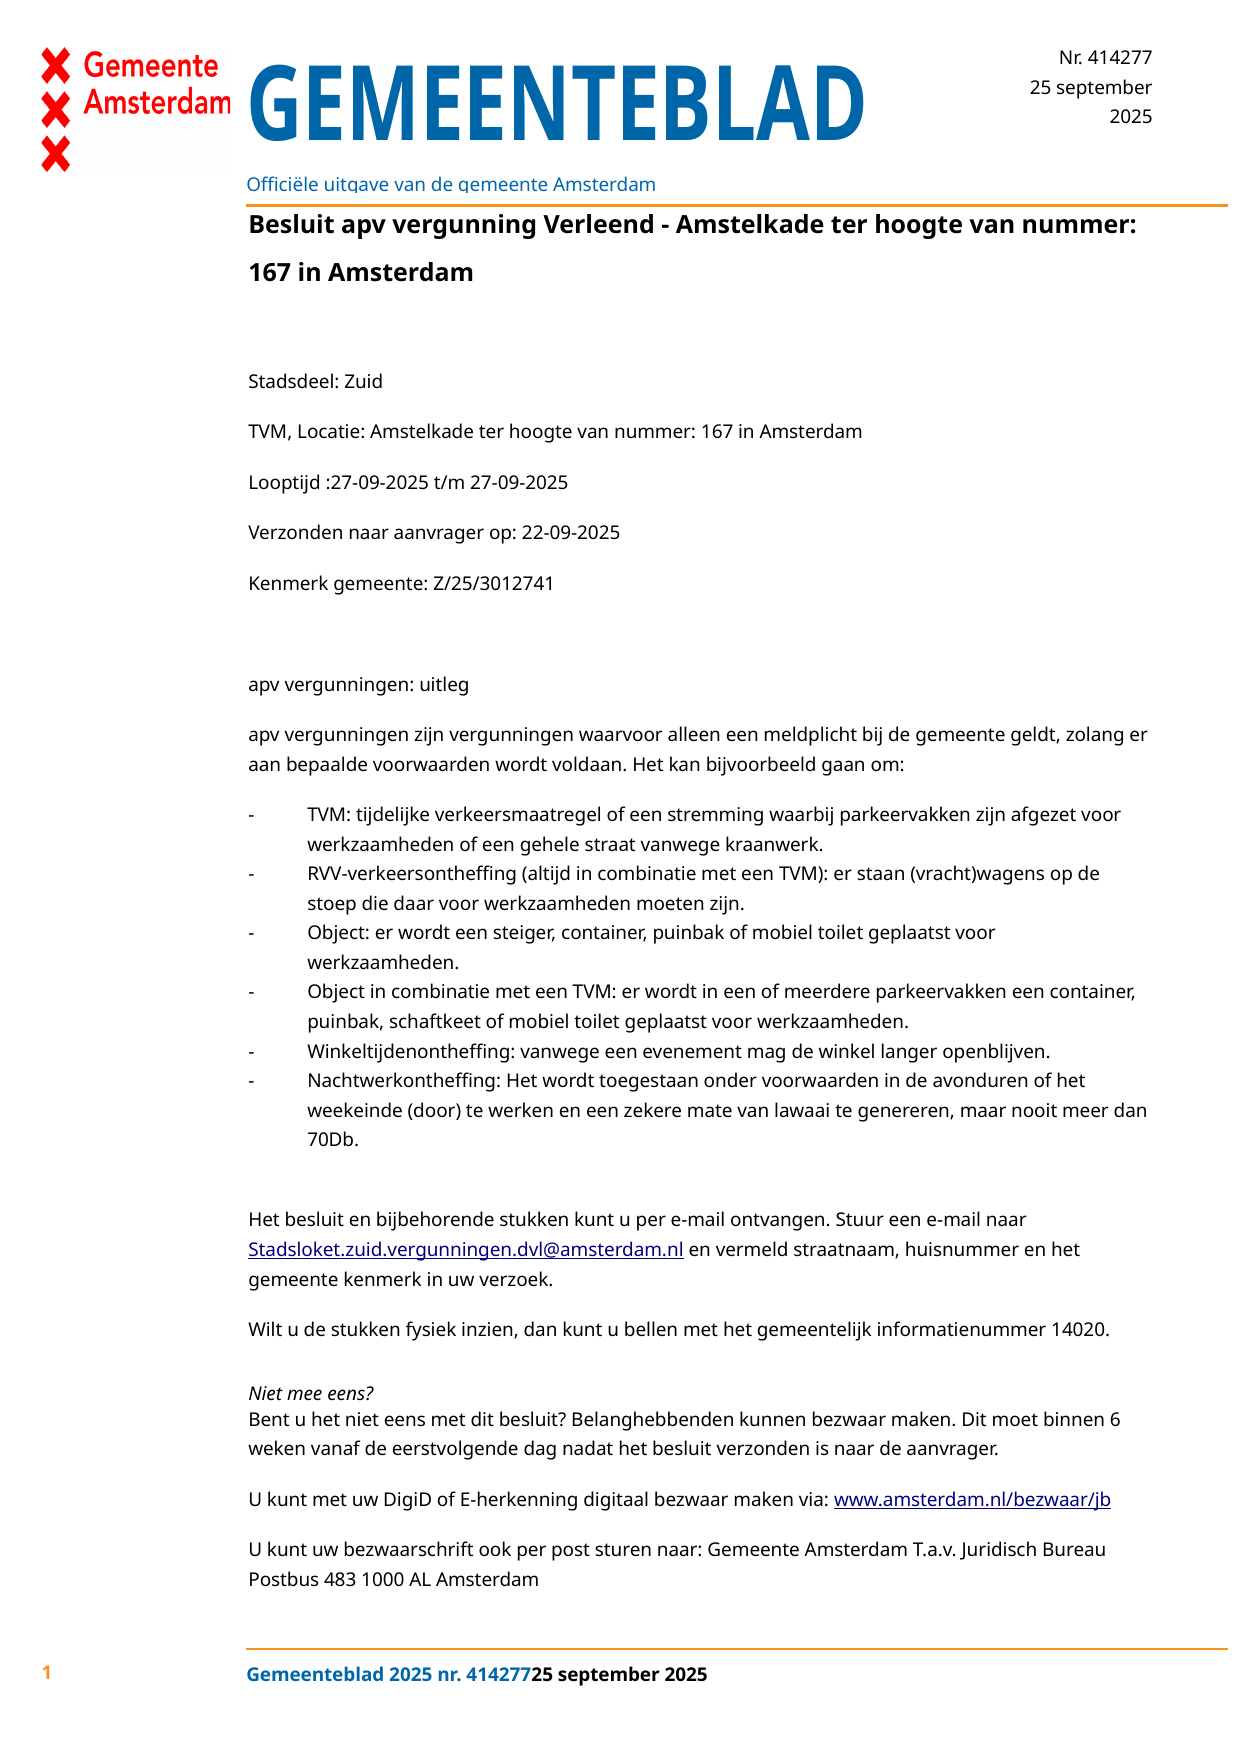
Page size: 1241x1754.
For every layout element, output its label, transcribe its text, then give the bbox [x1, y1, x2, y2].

text Besluit apv vergunning Verleend - Amstelkade ter hoogte van nummer: 167 in Amsterdam [248, 207, 1152, 288]
text U kunt uw bezwaarschrift ook per post sturen naar: Gemeente Amsterdam T.a.v. Juridisch Bureau Postbus 483 1000 AL Amsterdam [248, 1536, 1152, 1592]
text apv vergunningen: uitleg [248, 671, 1152, 697]
list Object in combinatie met een TVM: er wordt in een of meerdere parkeervakken een container, puinbak, schaftkeet of mobiel toilet geplaatst voor werkzaamheden. [248, 979, 1152, 1034]
text Looptijd :27-09-2025 t/m 27-09-2025 [248, 469, 1152, 495]
text Bent u het niet eens met dit besluit? Belanghebbenden kunnen bezwaar maken. Dit moet binnen 6 weken vanaf de eerstvolgende dag nadat het besluit verzonden is naar de aanvrager. [248, 1406, 1152, 1461]
list Winkeltijdenontheffing: vanwege een evenement mag de winkel langer openblijven. [248, 1038, 1152, 1064]
text Niet mee eens? [248, 1380, 1152, 1406]
text Kenmerk gemeente: Z/25/3012741 [248, 570, 1152, 596]
list Nachtwerkontheffing: Het wordt toegestaan onder voorwaarden in de avonduren of het weekeinde (door) te werken en een zekere mate van lawaai te genereren, maar nooit meer dan 70Db. [248, 1067, 1152, 1152]
list Object: er wordt een steiger, container, puinbak of mobiel toilet geplaatst voor werkzaamheden. [248, 919, 1152, 975]
list TVM: tijdelijke verkeersmaatregel of een stremming waarbij parkeervakken zijn afgezet voor werkzaamheden of een gehele straat vanwege kraanwerk. [248, 801, 1152, 857]
text TVM, Locatie: Amstelkade ter hoogte van nummer: 167 in Amsterdam [248, 419, 1152, 444]
text Wilt u de stukken fysiek inzien, dan kunt u bellen met het gemeentelijk informatienummer 14020. [248, 1316, 1152, 1342]
list RVV-verkeersontheffing (altijd in combinatie met een TVM): er staan (vracht)wagens op de stoep die daar voor werkzaamheden moeten zijn. [248, 860, 1152, 916]
text apv vergunningen zijn vergunningen waarvoor alleen een meldplicht bij de gemeente geldt, zolang er aan bepaalde voorwaarden wordt voldaan. Het kan bijvoorbeeld gaan om: [248, 721, 1152, 777]
text U kunt met uw DigiD of E-herkenning digitaal bezwaar maken via: www.amsterdam.nl/bezwaar/jb [248, 1486, 1152, 1512]
text Het besluit en bijbehorende stukken kunt u per e-mail ontvangen. Stuur een e-mail naar Stadsloket.zuid.vergunningen.dvl@amsterdam.nl en vermeld straatnaam, huisnummer en het gemeente kenmerk in uw verzoek. [248, 1207, 1152, 1292]
text Verzonden naar aanvrager op: 22-09-2025 [248, 519, 1152, 545]
text Stadsdeel: Zuid [248, 368, 1152, 394]
picture [41, 47, 231, 172]
